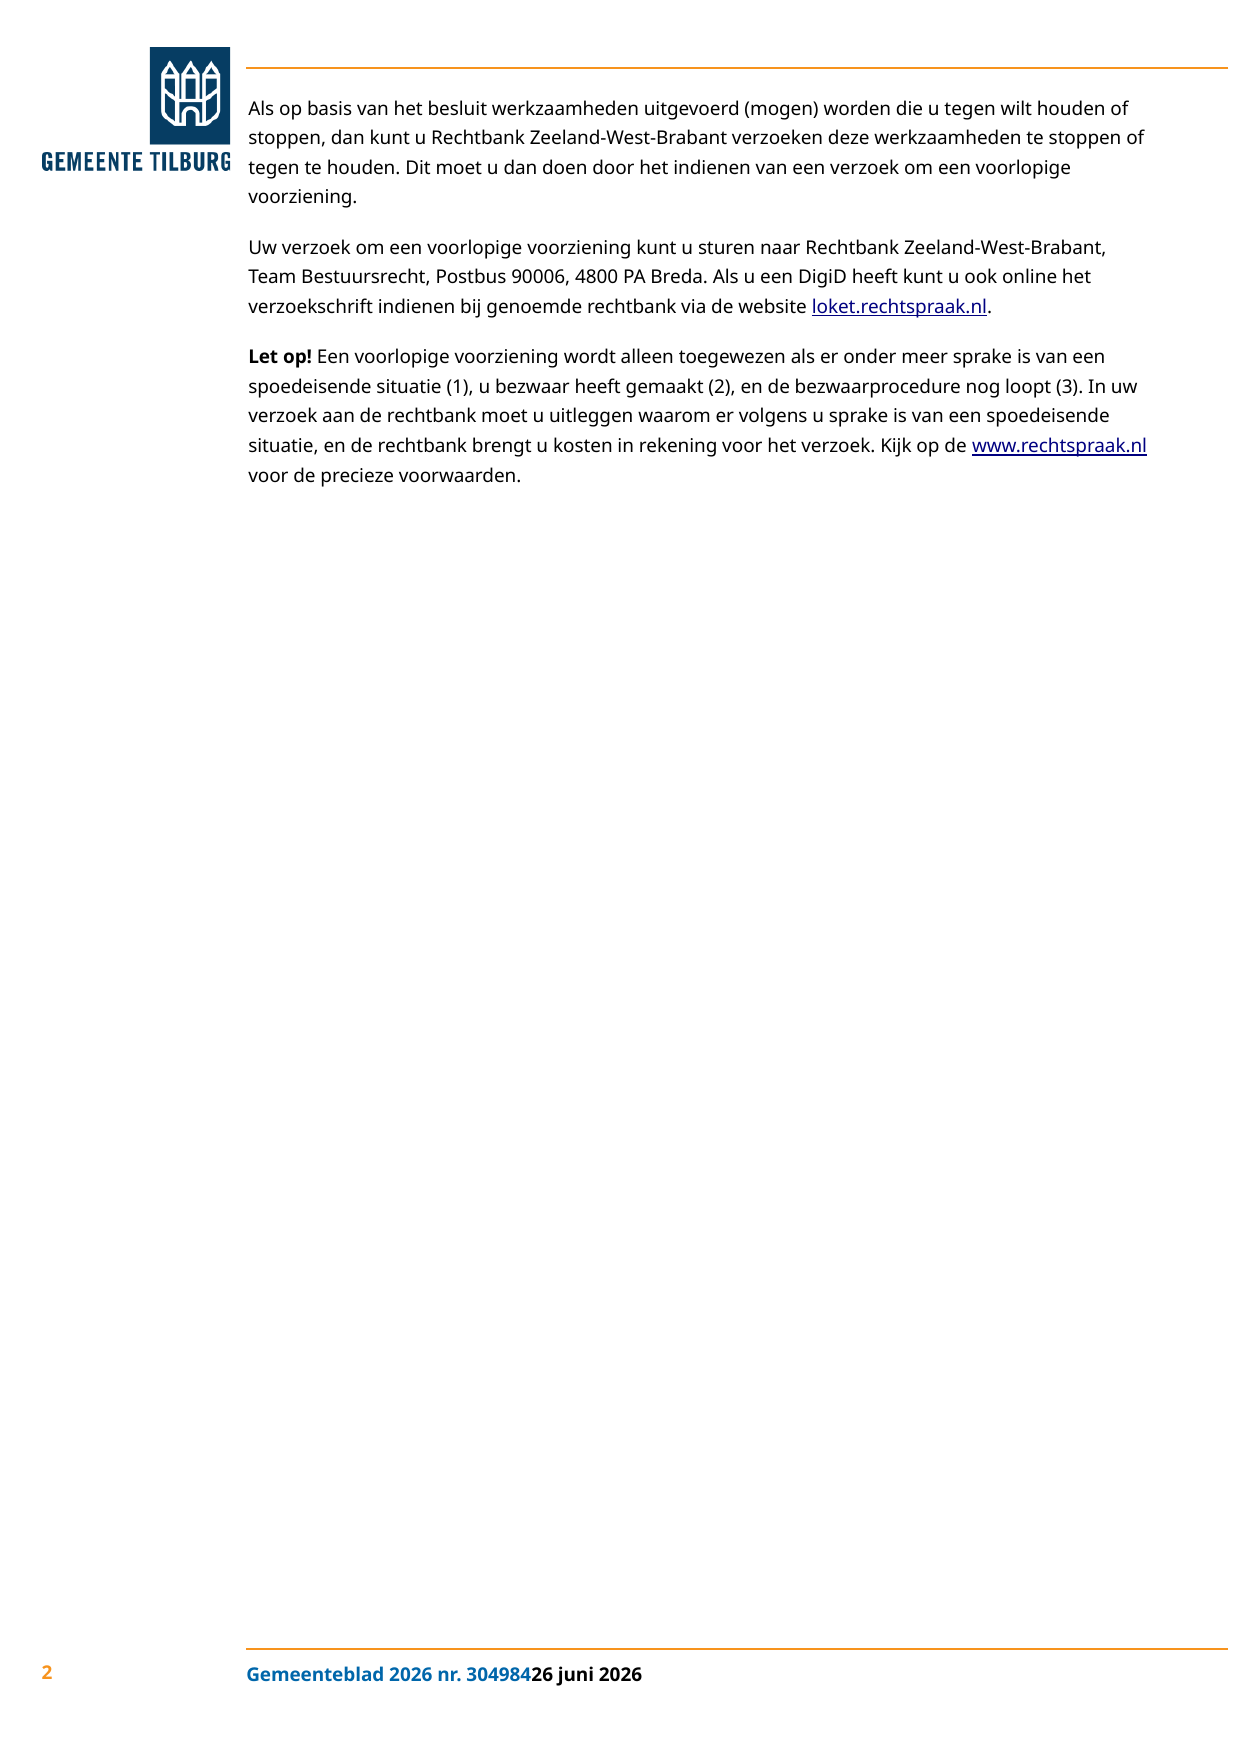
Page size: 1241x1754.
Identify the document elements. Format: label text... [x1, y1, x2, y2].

text Let op! Een voorlopige voorziening wordt alleen toegewezen als er onder meer sprake is van een spoedeisende situatie (1), u bezwaar heeft gemaakt (2), en de bezwaarprocedure nog loopt (3). In uw verzoek aan de rechtbank moet u uitleggen waarom er volgens u sprake is van een spoedeisende situatie, en de rechtbank brengt u kosten in rekening voor het verzoek. Kijk op de www.rechtspraak.nl voor de precieze voorwaarden. [248, 343, 1152, 488]
picture [41, 47, 231, 172]
text Uw verzoek om een voorlopige voorziening kunt u sturen naar Rechtbank Zeeland-West-Brabant, Team Bestuursrecht, Postbus 90006, 4800 PA Breda. Als u een DigiD heeft kunt u ook online het verzoekschrift indienen bij genoemde rechtbank via de website loket.rechtspraak.nl. [248, 234, 1152, 319]
text Als op basis van het besluit werkzaamheden uitgevoerd (mogen) worden die u tegen wilt houden of stoppen, dan kunt u Rechtbank Zeeland-West-Brabant verzoeken deze werkzaamheden te stoppen of tegen te houden. Dit moet u dan doen door het indienen van een verzoek om een voorlopige voorziening. [248, 95, 1152, 209]
